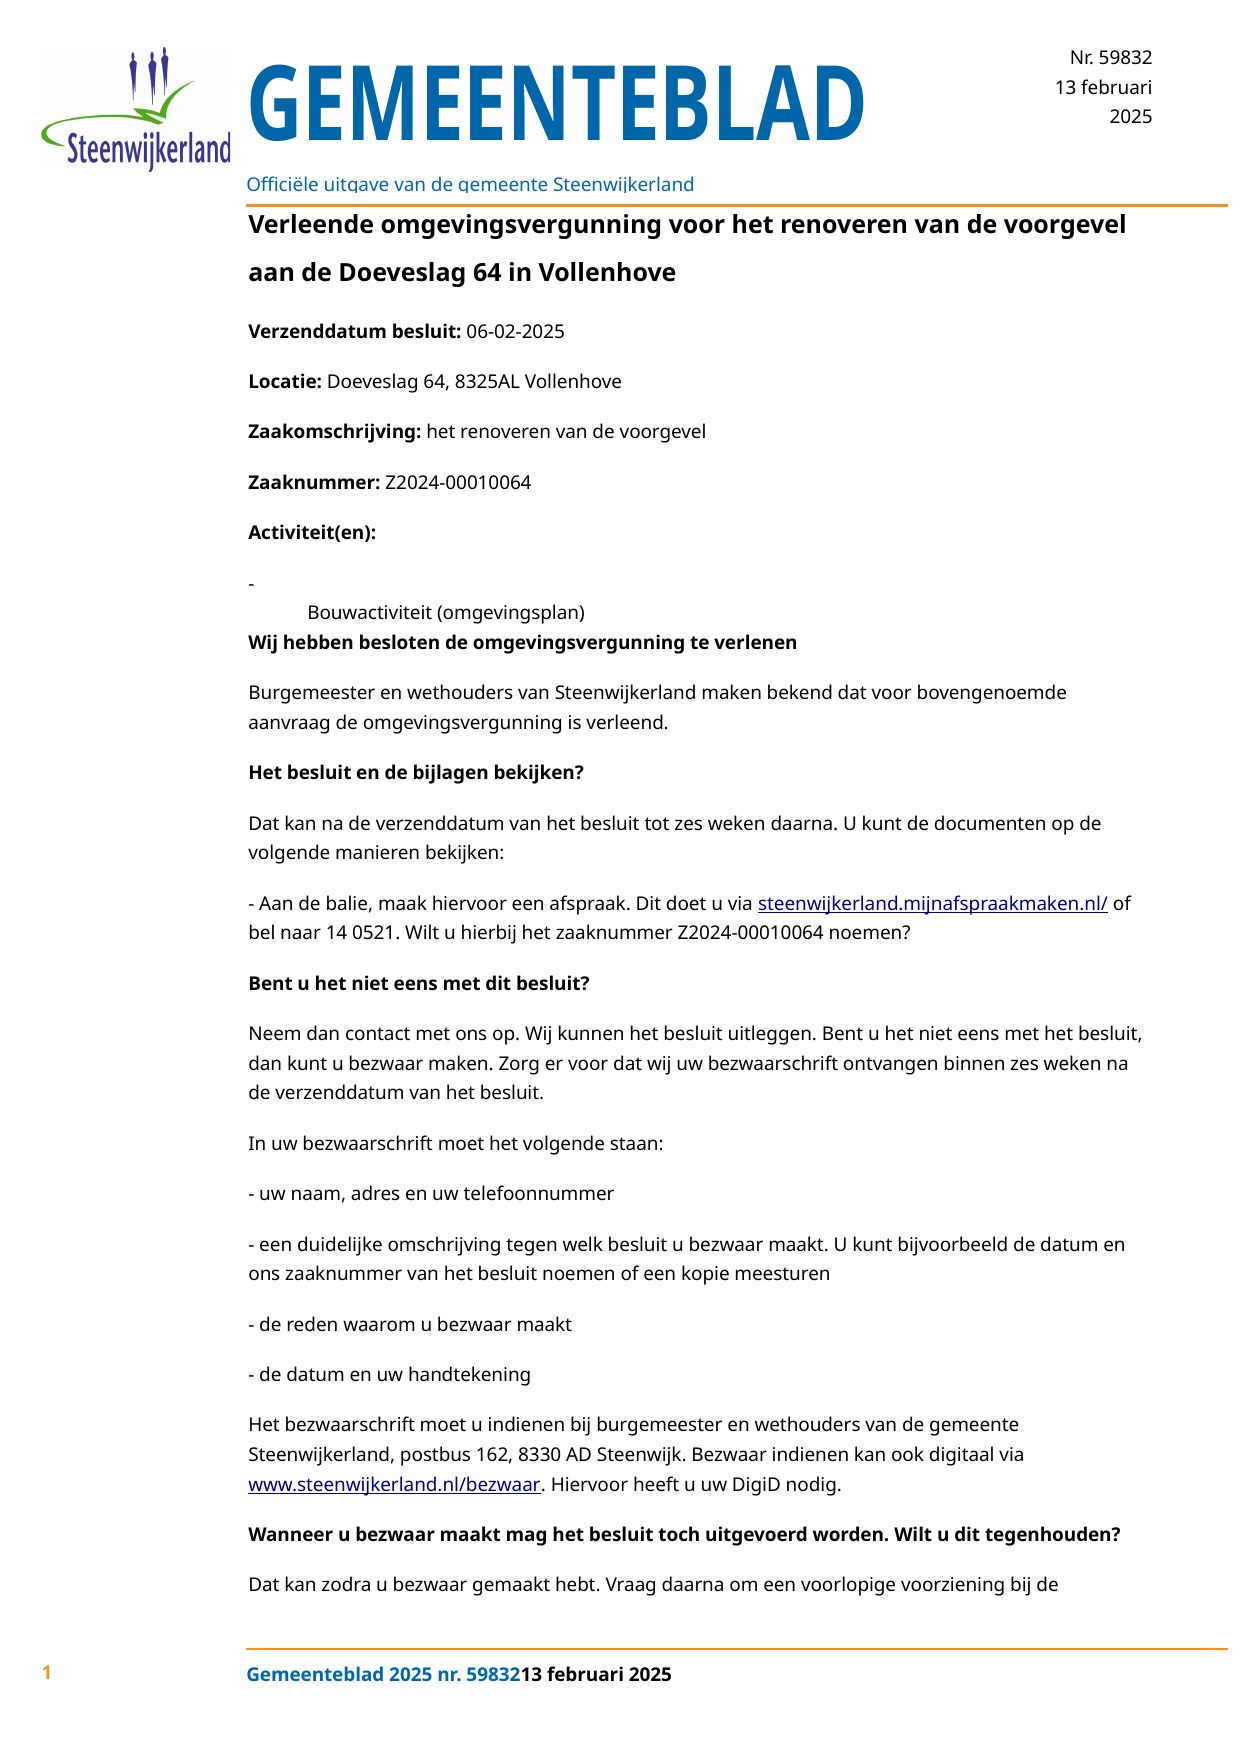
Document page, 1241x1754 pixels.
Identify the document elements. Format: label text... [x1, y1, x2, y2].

text Het bezwaarschrift moet u indienen bij burgemeester en wethouders van de gemeente Steenwijkerland, postbus 162, 8330 AD Steenwijk. Bezwaar indienen kan ook digitaal via www.steenwijkerland.nl/bezwaar. Hiervoor heeft u uw DigiD nodig. [248, 1412, 1152, 1497]
text - de reden waarom u bezwaar maakt [248, 1311, 1152, 1337]
text Verleende omgevingsvergunning voor het renoveren van de voorgevel aan de Doeveslag 64 in Vollenhove [248, 207, 1152, 288]
text Zaakomschrijving: het renoveren van de voorgevel [248, 419, 1152, 444]
text Bent u het niet eens met dit besluit? [248, 970, 1152, 996]
text Dat kan zodra u bezwaar gemaakt hebt. Vraag daarna om een voorlopige voorziening bij de [248, 1572, 1152, 1597]
text - de datum en uw handtekening [248, 1361, 1152, 1387]
text Locatie: Doeveslag 64, 8325AL Vollenhove [248, 368, 1152, 394]
text - een duidelijke omschrijving tegen welk besluit u bezwaar maakt. U kunt bijvoorbeeld de datum en ons zaaknummer van het besluit noemen of een kopie meesturen [248, 1231, 1152, 1286]
text Activiteit(en): [248, 519, 1152, 545]
picture [41, 47, 231, 172]
text Verzenddatum besluit: 06-02-2025 [248, 318, 1152, 344]
list Bouwactiviteit (omgevingsplan) [248, 599, 1152, 625]
text Neem dan contact met ons op. Wij kunnen het besluit uitleggen. Bent u het niet eens met het besluit, dan kunt u bezwaar maken. Zorg er voor dat wij uw bezwaarschrift ontvangen binnen zes weken na de verzenddatum van het besluit. [248, 1020, 1152, 1105]
text Zaaknummer: Z2024-00010064 [248, 469, 1152, 495]
text - uw naam, adres en uw telefoonnummer [248, 1180, 1152, 1206]
text Wanneer u bezwaar maakt mag het besluit toch uitgevoerd worden. Wilt u dit tegenhouden? [248, 1521, 1152, 1547]
text Dat kan na de verzenddatum van het besluit tot zes weken daarna. U kunt de documenten op de volgende manieren bekijken: [248, 810, 1152, 865]
text Wij hebben besloten de omgevingsvergunning te verlenen [248, 629, 1152, 655]
text - Aan de balie, maak hiervoor een afspraak. Dit doet u via steenwijkerland.mijnafspraakmaken.nl/ of bel naar 14 0521. Wilt u hierbij het zaaknummer Z2024-00010064 noemen? [248, 890, 1152, 945]
text In uw bezwaarschrift moet het volgende staan: [248, 1130, 1152, 1156]
text Het besluit en de bijlagen bekijken? [248, 759, 1152, 785]
text Burgemeester en wethouders van Steenwijkerland maken bekend dat voor bovengenoemde aanvraag de omgevingsvergunning is verleend. [248, 679, 1152, 735]
